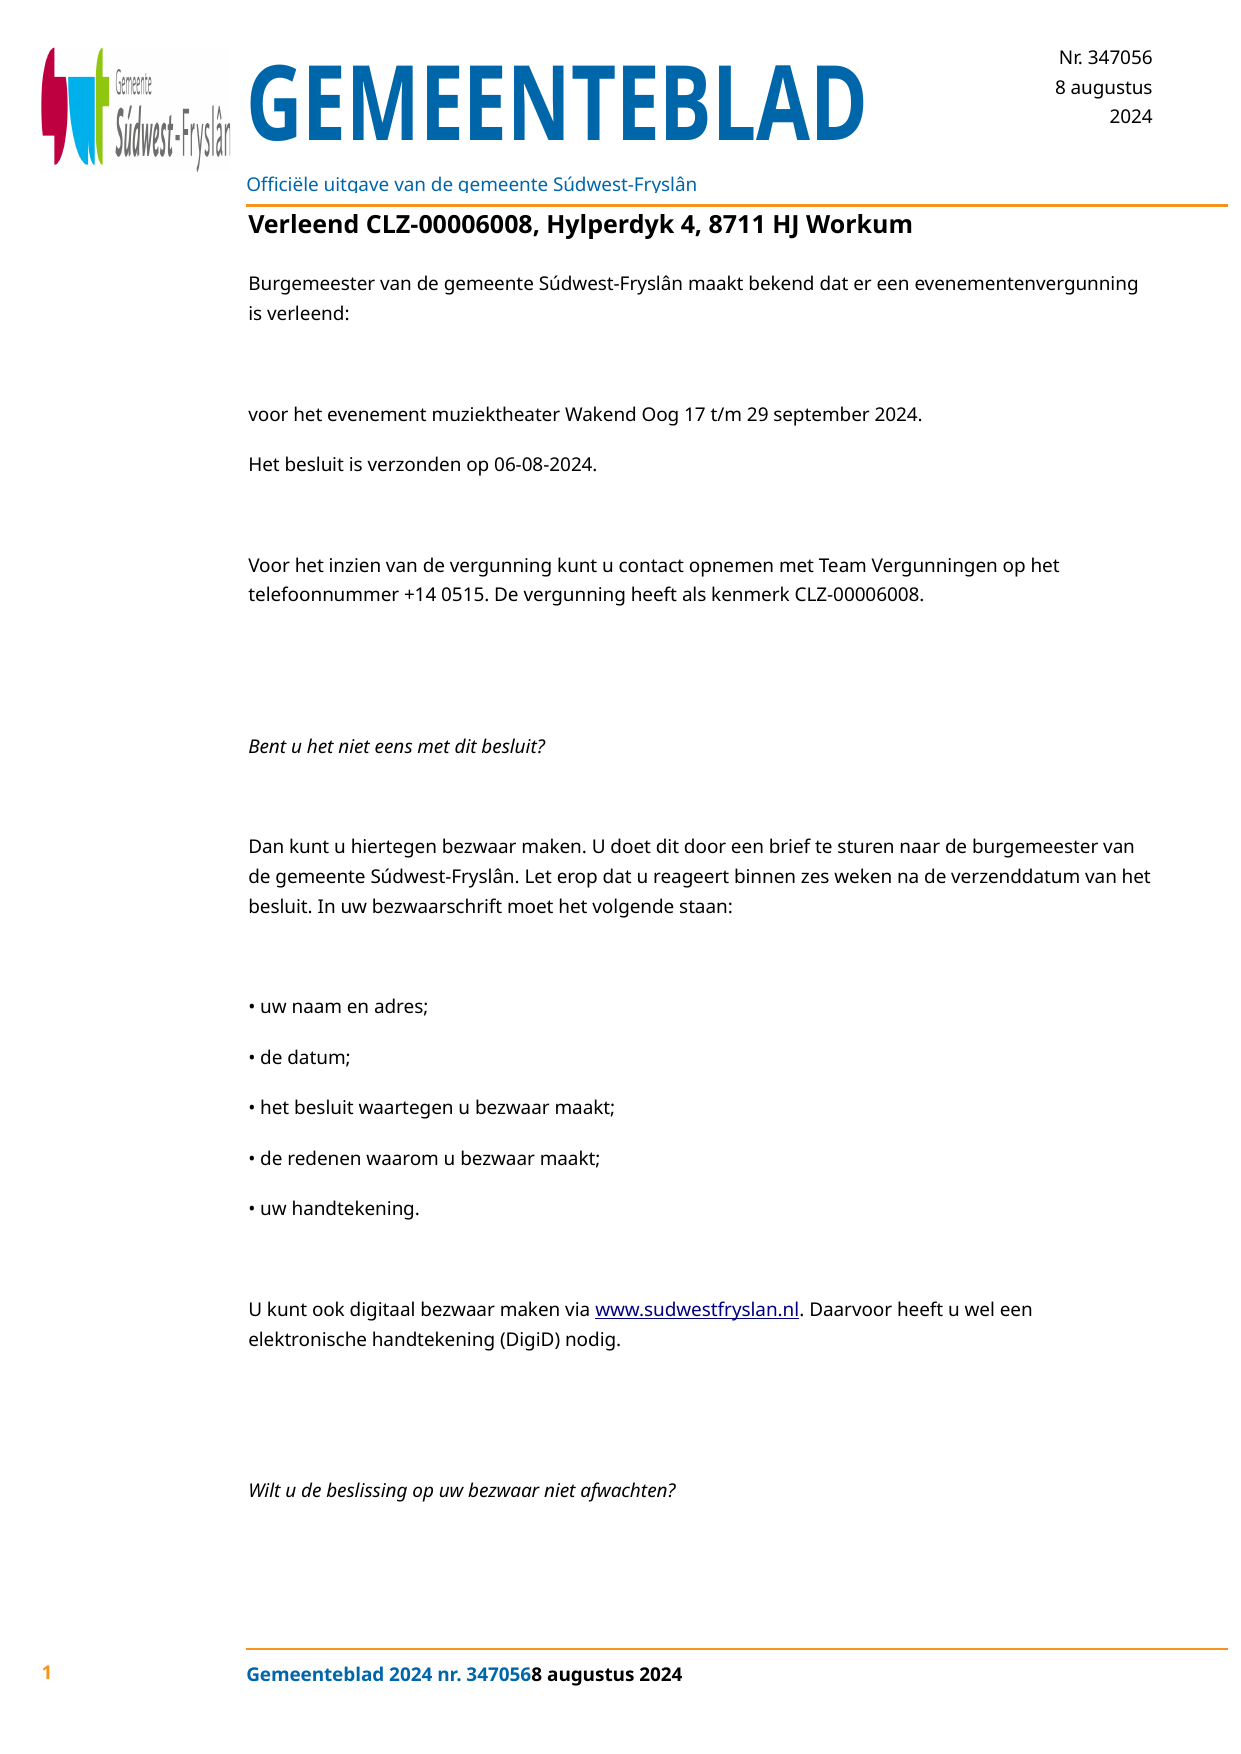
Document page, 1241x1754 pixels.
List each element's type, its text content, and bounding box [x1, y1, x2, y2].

text Verleend CLZ-00006008, Hylperdyk 4, 8711 HJ Workum [248, 207, 1152, 241]
text U kunt ook digitaal bezwaar maken via www.sudwestfryslan.nl. Daarvoor heeft u wel een elektronische handtekening (DigiD) nodig. [248, 1296, 1152, 1351]
text voor het evenement muziektheater Wakend Oog 17 t/m 29 september 2024. [248, 401, 1152, 426]
text • de datum; [248, 1044, 1152, 1070]
text Bent u het niet eens met dit besluit? [248, 733, 1152, 758]
text • uw handtekening. [248, 1195, 1152, 1221]
text • het besluit waartegen u bezwaar maakt; [248, 1094, 1152, 1120]
text Het besluit is verzonden op 06-08-2024. [248, 451, 1152, 477]
text Dan kunt u hiertegen bezwaar maken. U doet dit door een brief te sturen naar de burgemeester van de gemeente Súdwest-Fryslân. Let erop dat u reageert binnen zes weken na de verzenddatum van het besluit. In uw bezwaarschrift moet het volgende staan: [248, 834, 1152, 918]
picture [41, 47, 231, 172]
text Wilt u de beslissing op uw bezwaar niet afwachten? [248, 1477, 1152, 1503]
text Voor het inzien van de vergunning kunt u contact opnemen met Team Vergunningen op het telefoonnummer +14 0515. De vergunning heeft als kenmerk CLZ-00006008. [248, 552, 1152, 607]
text Burgemeester van de gemeente Súdwest-Fryslân maakt bekend dat er een evenementenvergunning is verleend: [248, 270, 1152, 326]
text • uw naam en adres; [248, 994, 1152, 1019]
text • de redenen waarom u bezwaar maakt; [248, 1145, 1152, 1171]
